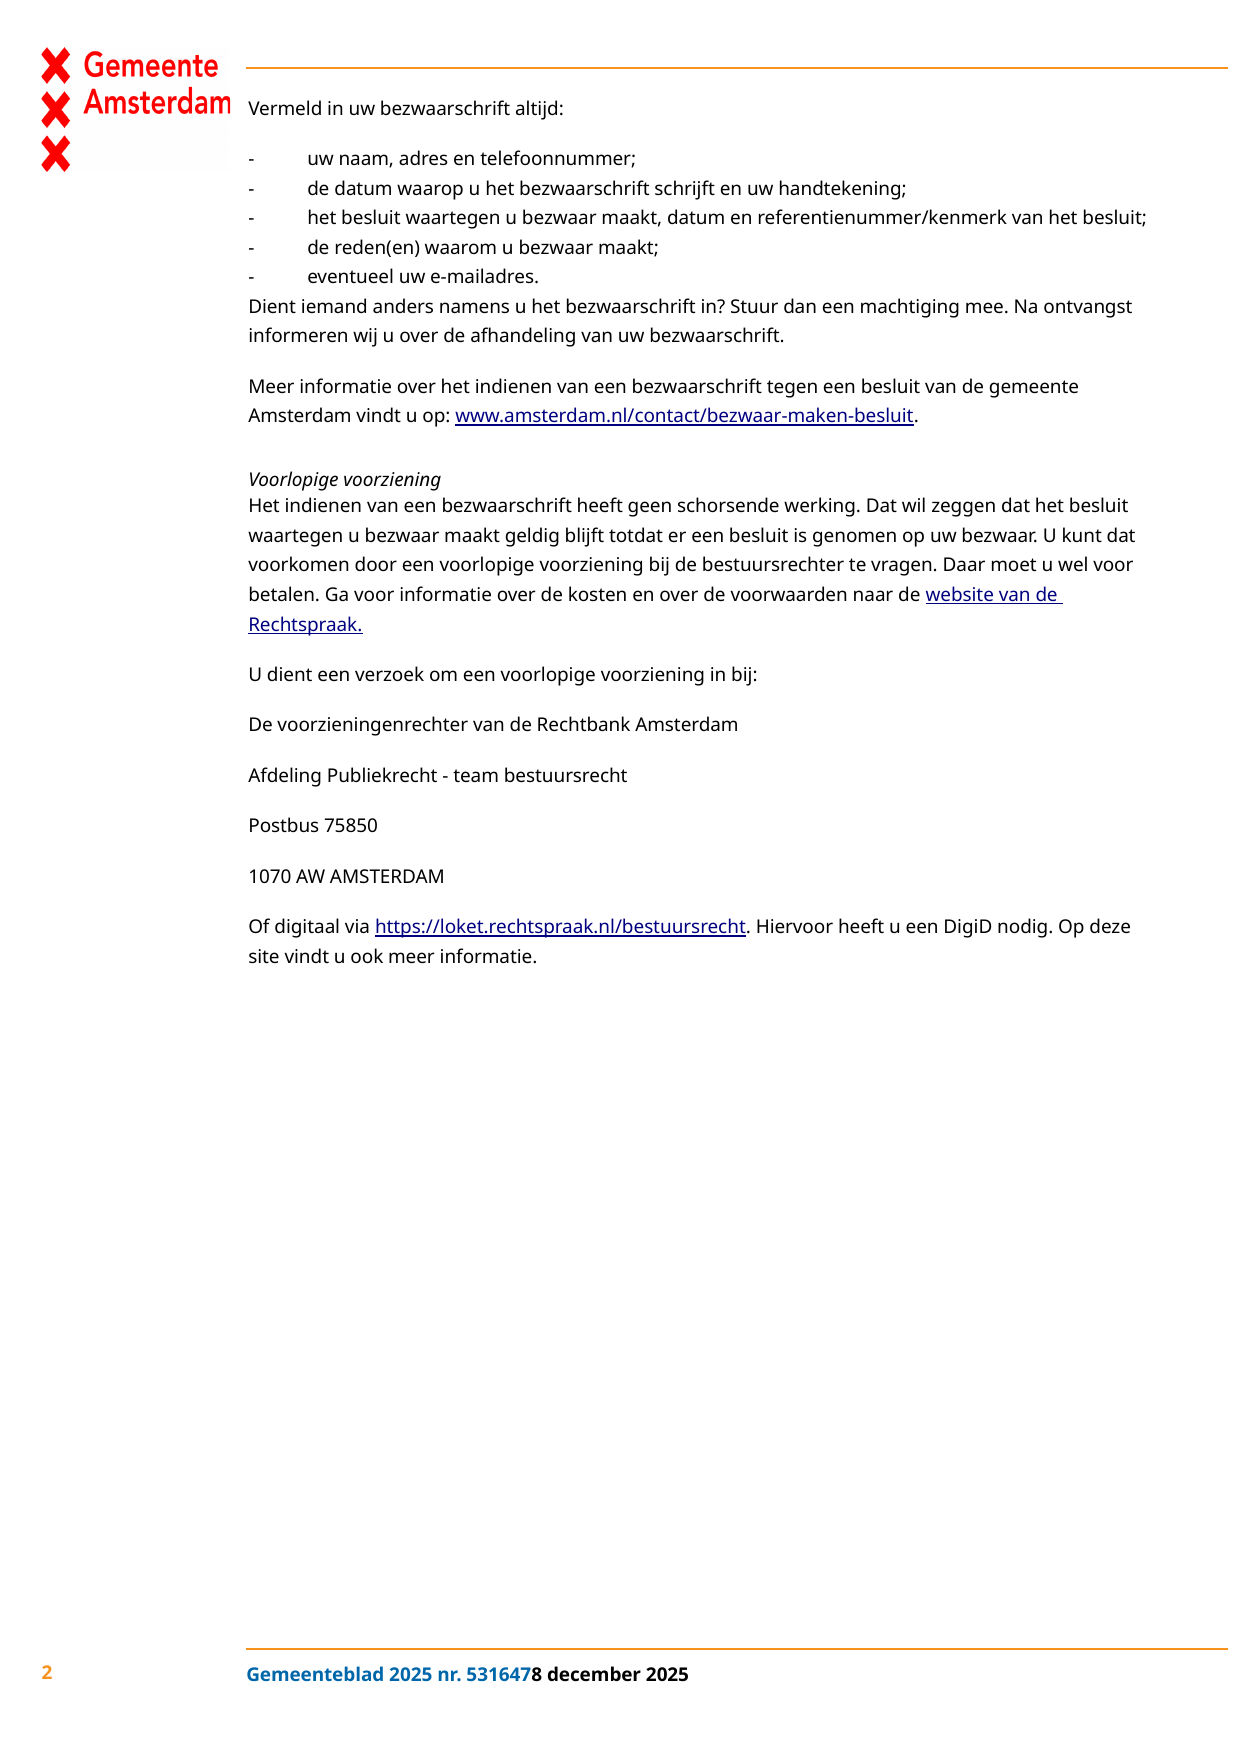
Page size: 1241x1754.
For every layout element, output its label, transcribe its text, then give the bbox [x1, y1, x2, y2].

picture [41, 47, 231, 172]
text U dient een verzoek om een voorlopige voorziening in bij: [248, 661, 1152, 687]
list de reden(en) waarom u bezwaar maakt; [248, 234, 1152, 260]
text De voorzieningenrechter van de Rechtbank Amsterdam [248, 712, 1152, 737]
text Vermeld in uw bezwaarschrift altijd: [248, 95, 1152, 121]
text Het indienen van een bezwaarschrift heeft geen schorsende werking. Dat wil zeggen dat het besluit waartegen u bezwaar maakt geldig blijft totdat er een besluit is genomen op uw bezwaar. U kunt dat voorkomen door een voorlopige voorziening bij de bestuursrechter te vragen. Daar moet u wel voor betalen. Ga voor informatie over de kosten en over de voorwaarden naar de website van de Rechtspraak. [248, 492, 1152, 636]
text Dient iemand anders namens u het bezwaarschrift in? Stuur dan een machtiging mee. Na ontvangst informeren wij u over de afhandeling van uw bezwaarschrift. [248, 293, 1152, 348]
text Postbus 75850 [248, 812, 1152, 838]
text Meer informatie over het indienen van een bezwaarschrift tegen een besluit van de gemeente Amsterdam vindt u op: www.amsterdam.nl/contact/bezwaar-maken-besluit. [248, 373, 1152, 428]
list eventueel uw e-mailadres. [248, 263, 1152, 289]
text Voorlopige voorziening [248, 467, 1152, 492]
text Of digitaal via https://loket.rechtspraak.nl/bestuursrecht. Hiervoor heeft u een DigiD nodig. Op deze site vindt u ook meer informatie. [248, 913, 1152, 968]
text Afdeling Publiekrecht - team bestuursrecht [248, 762, 1152, 788]
list de datum waarop u het bezwaarschrift schrijft en uw handtekening; [248, 175, 1152, 201]
list het besluit waartegen u bezwaar maakt, datum en referentienummer/kenmerk van het besluit; [248, 204, 1152, 230]
text 1070 AW AMSTERDAM [248, 863, 1152, 888]
list uw naam, adres en telefoonnummer; [248, 145, 1152, 171]
